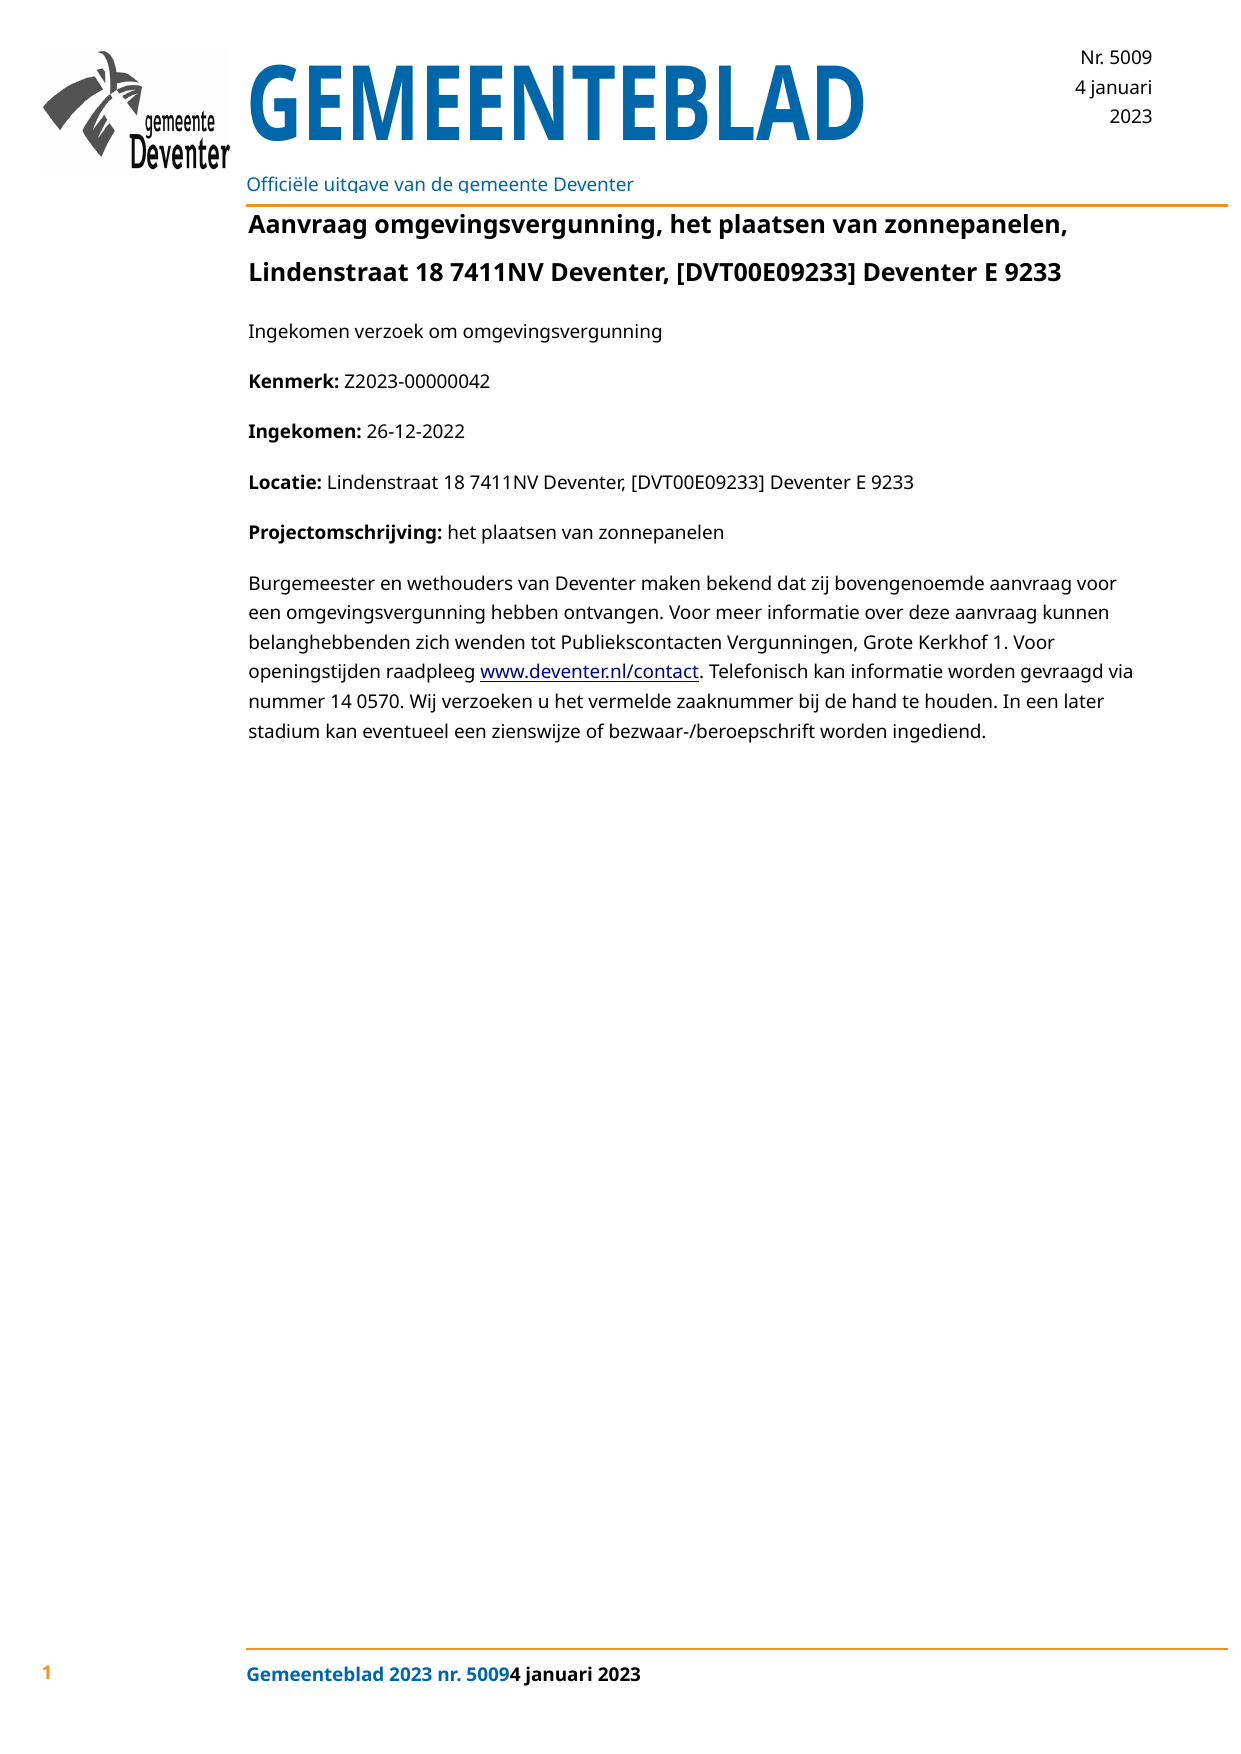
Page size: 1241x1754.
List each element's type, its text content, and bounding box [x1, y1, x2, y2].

text Ingekomen verzoek om omgevingsvergunning [248, 318, 1152, 344]
text Kenmerk: Z2023-00000042 [248, 368, 1152, 394]
text Aanvraag omgevingsvergunning, het plaatsen van zonnepanelen, Lindenstraat 18 7411NV Deventer, [DVT00E09233] Deventer E 9233 [248, 207, 1152, 288]
picture [41, 47, 231, 172]
text Projectomschrijving: het plaatsen van zonnepanelen [248, 519, 1152, 545]
text Locatie: Lindenstraat 18 7411NV Deventer, [DVT00E09233] Deventer E 9233 [248, 469, 1152, 495]
text Burgemeester en wethouders van Deventer maken bekend dat zij bovengenoemde aanvraag voor een omgevingsvergunning hebben ontvangen. Voor meer informatie over deze aanvraag kunnen belanghebbenden zich wenden tot Publiekscontacten Vergunningen, Grote Kerkhof 1. Voor openingstijden raadpleeg www.deventer.nl/contact. Telefonisch kan informatie worden gevraagd via nummer 14 0570. Wij verzoeken u het vermelde zaaknummer bij de hand te houden. In een later stadium kan eventueel een zienswijze of bezwaar-/beroepschrift worden ingediend. [248, 570, 1152, 744]
text Ingekomen: 26-12-2022 [248, 419, 1152, 444]
